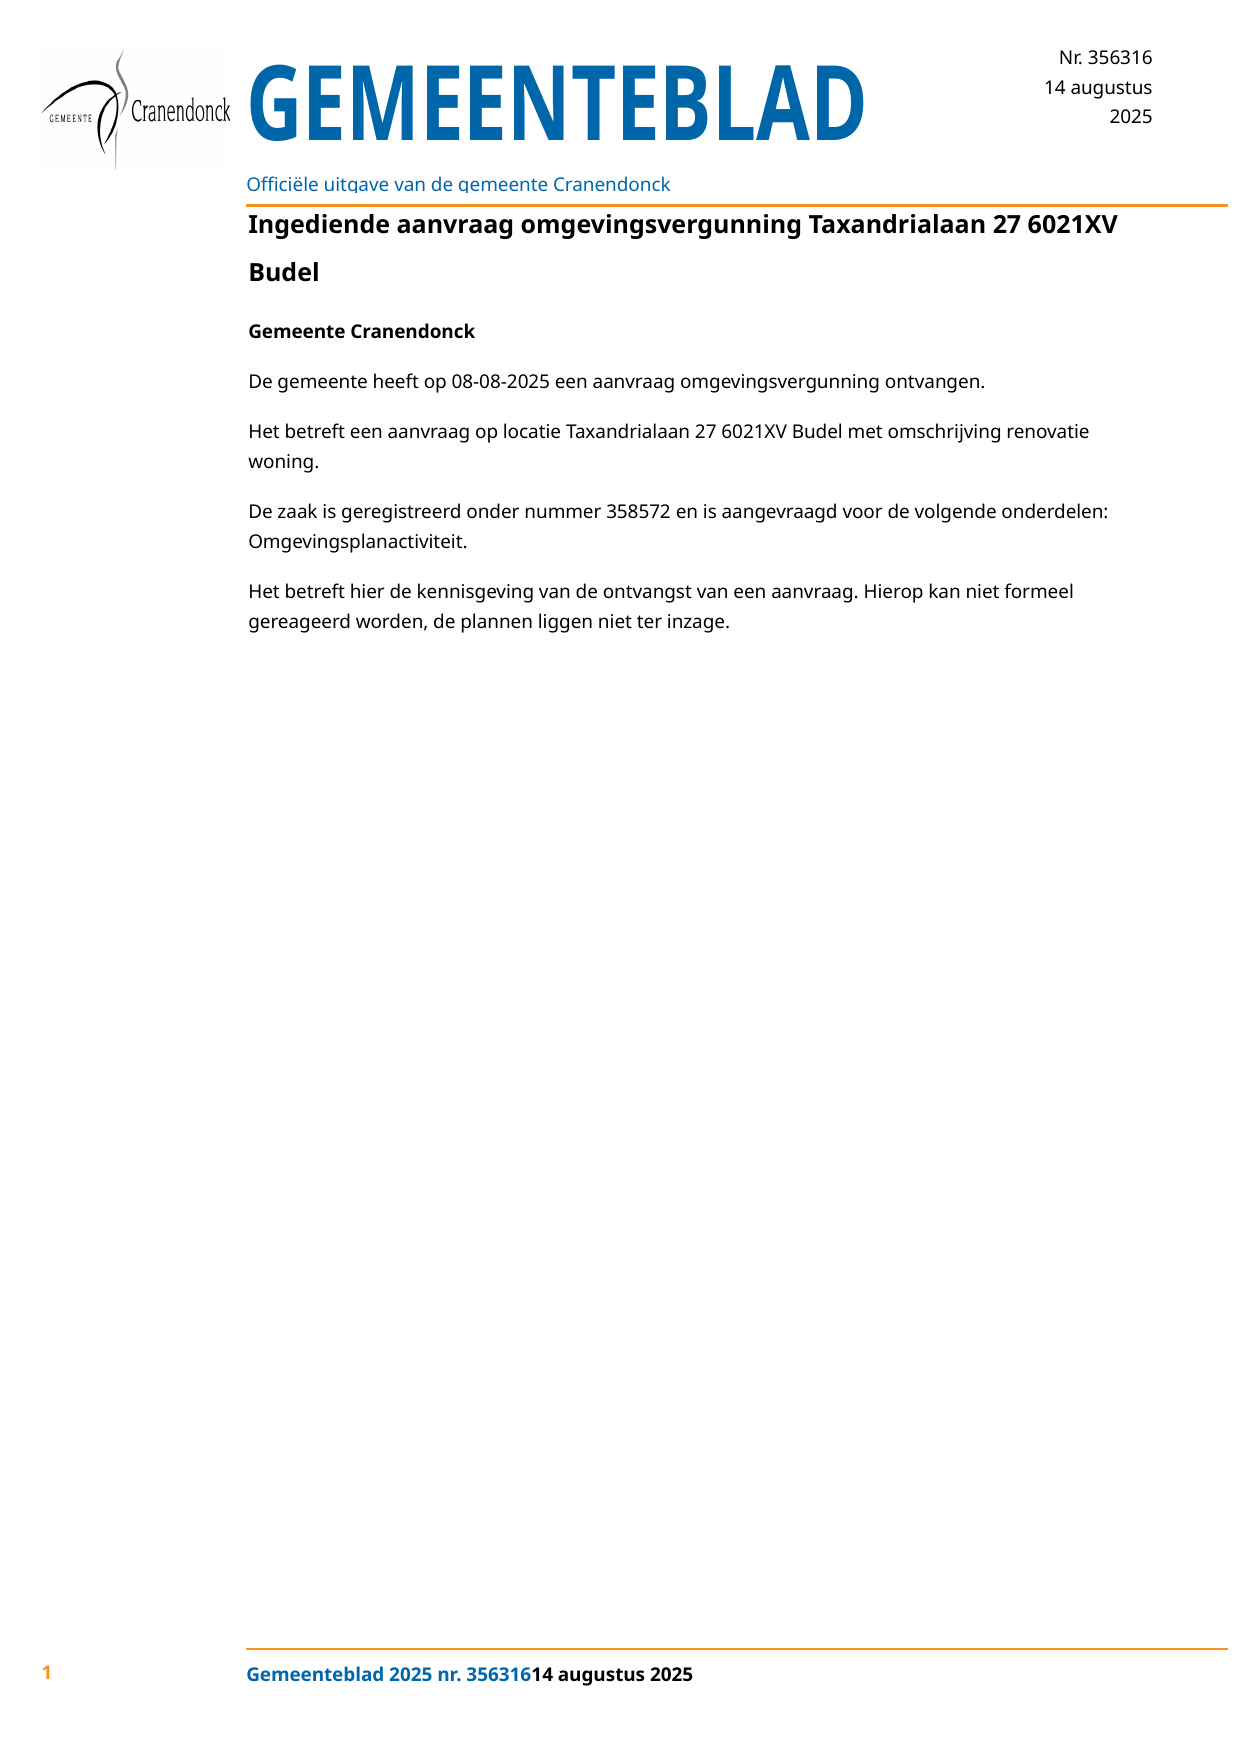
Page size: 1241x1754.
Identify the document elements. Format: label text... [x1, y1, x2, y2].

text Ingediende aanvraag omgevingsvergunning Taxandrialaan 27 6021XV Budel [248, 207, 1152, 288]
picture [41, 47, 231, 172]
text Het betreft hier de kennisgeving van de ontvangst van een aanvraag. Hierop kan niet formeel gereageerd worden, de plannen liggen niet ter inzage. [248, 579, 1152, 634]
text De zaak is geregistreerd onder nummer 358572 en is aangevraagd voor de volgende onderdelen: Omgevingsplanactiviteit. [248, 499, 1152, 554]
text De gemeente heeft op 08-08-2025 een aanvraag omgevingsvergunning ontvangen. [248, 368, 1152, 394]
text Gemeente Cranendonck [248, 318, 1152, 344]
text Het betreft een aanvraag op locatie Taxandrialaan 27 6021XV Budel met omschrijving renovatie woning. [248, 419, 1152, 474]
